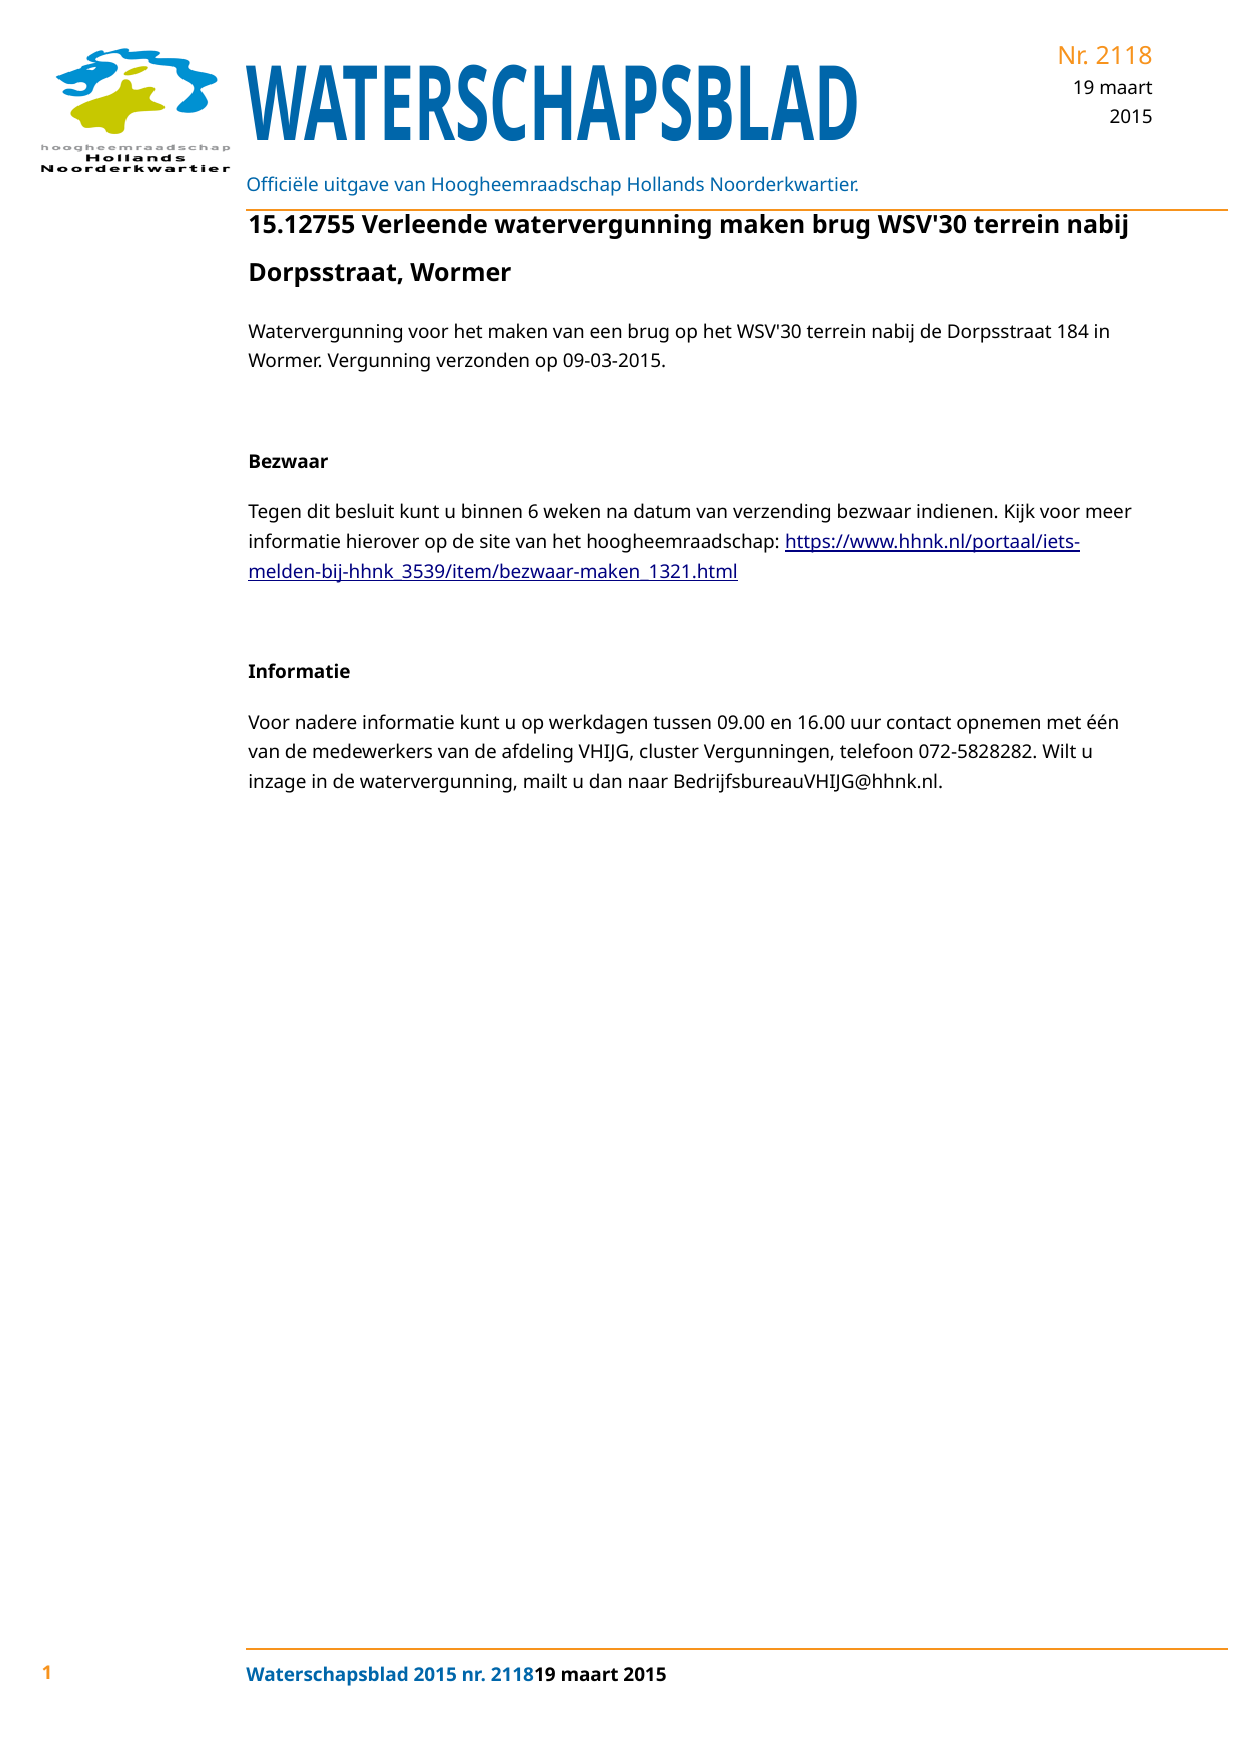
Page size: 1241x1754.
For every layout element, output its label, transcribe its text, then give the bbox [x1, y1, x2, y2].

picture [41, 47, 231, 172]
text Voor nadere informatie kunt u op werkdagen tussen 09.00 en 16.00 uur contact opnemen met één van de medewerkers van de afdeling VHIJG, cluster Vergunningen, telefoon 072-5828282. Wilt u inzage in de watervergunning, mailt u dan naar BedrijfsbureauVHIJG@hhnk.nl. [248, 709, 1152, 794]
text Bezwaar [248, 448, 1152, 474]
text Watervergunning voor het maken van een brug op het WSV'30 terrein nabij de Dorpsstraat 184 in Wormer. Vergunning verzonden op 09-03-2015. [248, 318, 1152, 373]
text Tegen dit besluit kunt u binnen 6 weken na datum van verzending bezwaar indienen. Kijk voor meer informatie hierover op de site van het hoogheemraadschap: https://www.hhnk.nl/portaal/iets-melden-bij-hhnk_3539/item/bezwaar-maken_1321.html [248, 499, 1152, 584]
text 15.12755 Verleende watervergunning maken brug WSV'30 terrein nabij Dorpsstraat, Wormer [248, 211, 1152, 288]
text Informatie [248, 659, 1152, 684]
